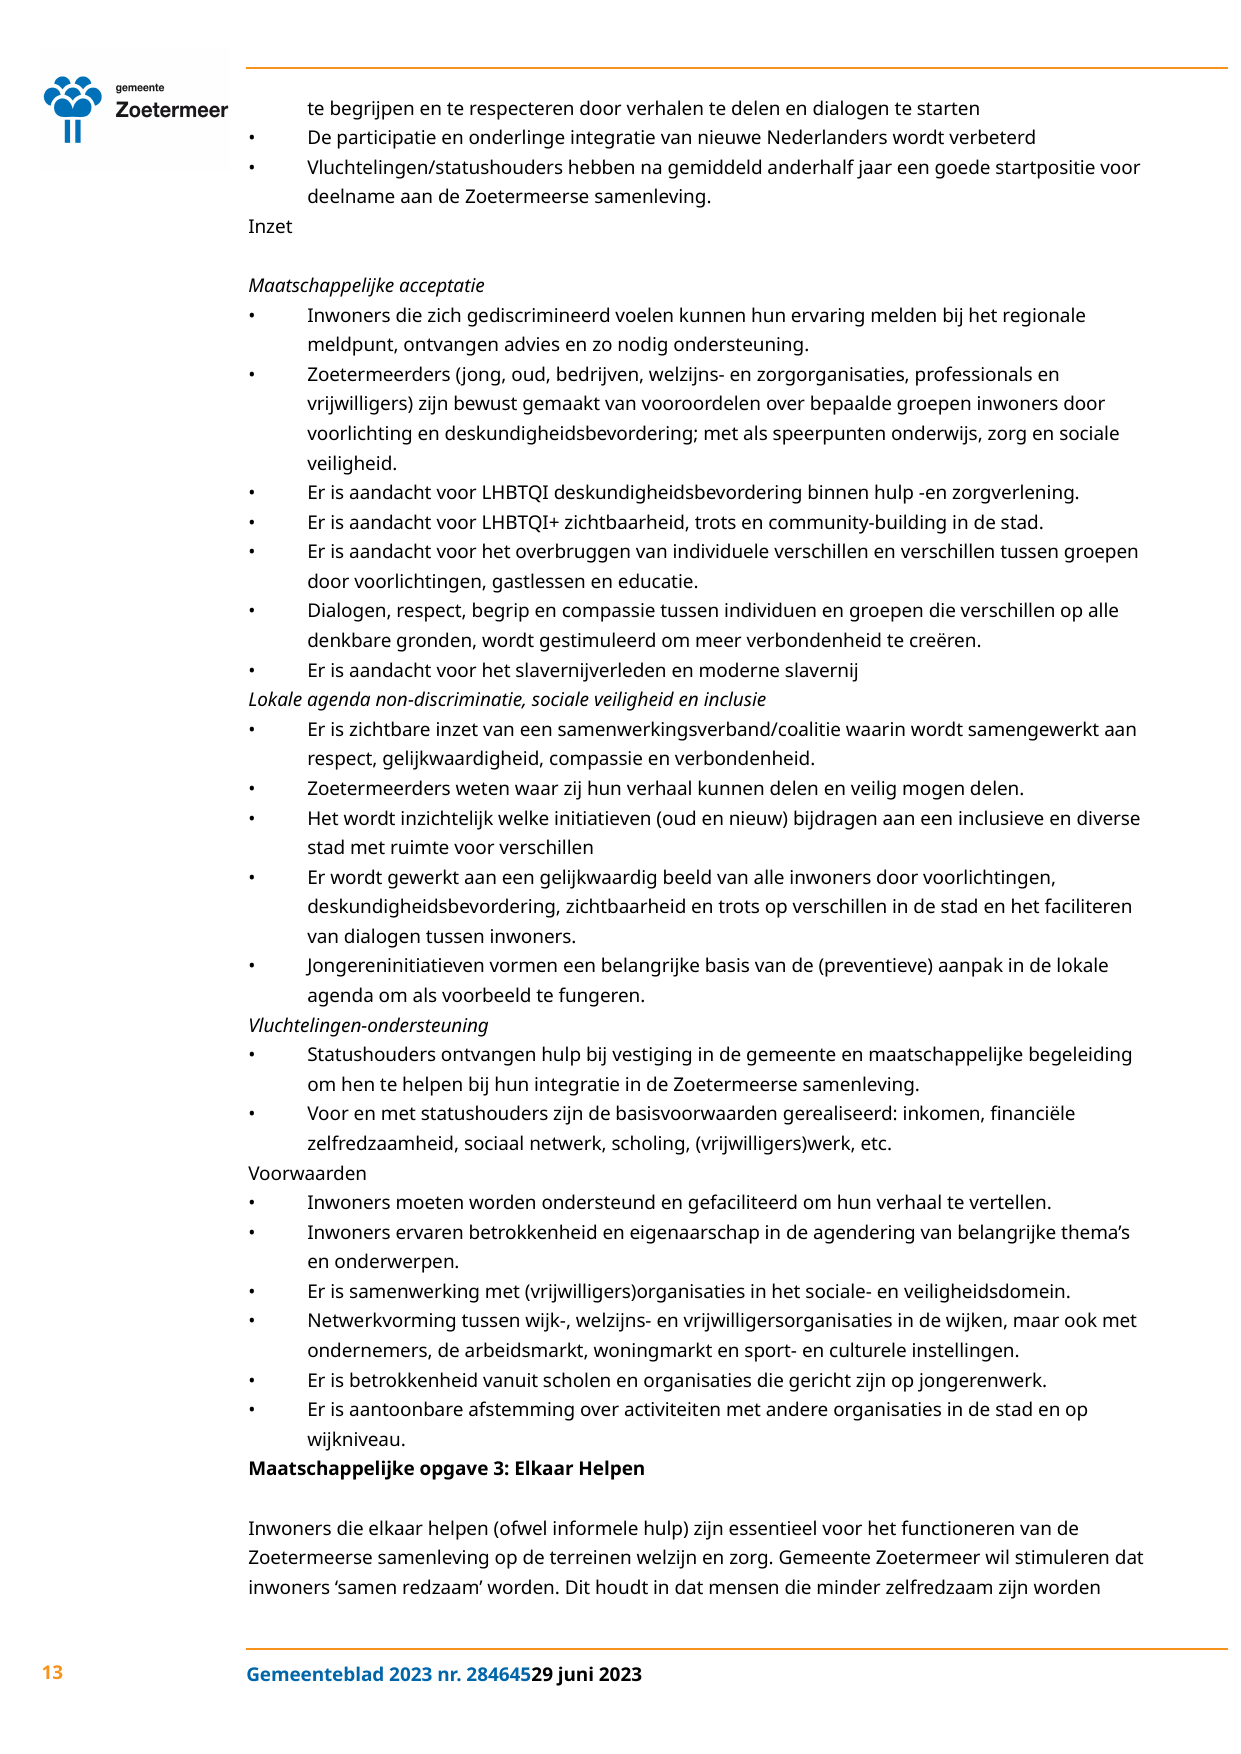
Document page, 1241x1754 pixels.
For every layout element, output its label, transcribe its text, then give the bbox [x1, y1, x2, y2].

list Er is aandacht voor het overbruggen van individuele verschillen en verschillen tussen groepen door voorlichtingen, gastlessen en educatie. [248, 538, 1152, 594]
list Inwoners ervaren betrokkenheid en eigenaarschap in de agendering van belangrijke thema’s en onderwerpen. [248, 1219, 1152, 1274]
list Statushouders ontvangen hulp bij vestiging in de gemeente en maatschappelijke begeleiding om hen te helpen bij hun integratie in de Zoetermeerse samenleving. [248, 1041, 1152, 1097]
list Er is aandacht voor LHBTQI+ zichtbaarheid, trots en community-building in de stad. [248, 509, 1152, 535]
list Inwoners die zich gediscrimineerd voelen kunnen hun ervaring melden bij het regionale meldpunt, ontvangen advies en zo nodig ondersteuning. [248, 302, 1152, 357]
list Voor en met statushouders zijn de basisvoorwaarden gerealiseerd: inkomen, financiële zelfredzaamheid, sociaal netwerk, scholing, (vrijwilligers)werk, etc. [248, 1101, 1152, 1156]
text Maatschappelijke opgave 3: Elkaar Helpen [248, 1456, 1152, 1481]
list Dialogen, respect, begrip en compassie tussen individuen en groepen die verschillen op alle denkbare gronden, wordt gestimuleerd om meer verbondenheid te creëren. [248, 598, 1152, 653]
list Er is aantoonbare afstemming over activiteiten met andere organisaties in de stad en op wijkniveau. [248, 1396, 1152, 1452]
text Maatschappelijke acceptatie [248, 272, 1152, 298]
list Vluchtelingen/statushouders hebben na gemiddeld anderhalf jaar een goede startpositie voor deelname aan de Zoetermeerse samenleving. [248, 154, 1152, 209]
list Jongereninitiatieven vormen een belangrijke basis van de (preventieve) aanpak in de lokale agenda om als voorbeeld te fungeren. [248, 953, 1152, 1008]
list Er is aandacht voor het slavernijverleden en moderne slavernij [248, 657, 1152, 683]
text Inwoners die elkaar helpen (ofwel informele hulp) zijn essentieel voor het functioneren van de Zoetermeerse samenleving op de terreinen welzijn en zorg. Gemeente Zoetermeer wil stimuleren dat inwoners ‘samen redzaam’ worden. Dit houdt in dat mensen die minder zelfredzaam zijn worden [248, 1515, 1152, 1600]
text Vluchtelingen-ondersteuning [248, 1012, 1152, 1038]
list De participatie en onderlinge integratie van nieuwe Nederlanders wordt verbeterd [248, 124, 1152, 150]
list Er is aandacht voor LHBTQI deskundigheidsbevordering binnen hulp -en zorgverlening. [248, 479, 1152, 505]
list te begrijpen en te respecteren door verhalen te delen en dialogen te starten [248, 95, 1152, 121]
list Zoetermeerders weten waar zij hun verhaal kunnen delen en veilig mogen delen. [248, 775, 1152, 801]
list Er wordt gewerkt aan een gelijkwaardig beeld van alle inwoners door voorlichtingen, deskundigheidsbevordering, zichtbaarheid en trots op verschillen in de stad en het faciliteren van dialogen tussen inwoners. [248, 864, 1152, 949]
text Voorwaarden [248, 1160, 1152, 1186]
list Zoetermeerders (jong, oud, bedrijven, welzijns- en zorgorganisaties, professionals en vrijwilligers) zijn bewust gemaakt van vooroordelen over bepaalde groepen inwoners door voorlichting en deskundigheidsbevordering; met als speerpunten onderwijs, zorg en sociale veiligheid. [248, 361, 1152, 476]
text Lokale agenda non-discriminatie, sociale veiligheid en inclusie [248, 686, 1152, 712]
list Er is samenwerking met (vrijwilligers)organisaties in het sociale- en veiligheidsdomein. [248, 1278, 1152, 1304]
list Netwerkvorming tussen wijk-, welzijns- en vrijwilligersorganisaties in de wijken, maar ook met ondernemers, de arbeidsmarkt, woningmarkt en sport- en culturele instellingen. [248, 1308, 1152, 1363]
text Inzet [248, 213, 1152, 239]
picture [41, 47, 231, 172]
list Er is betrokkenheid vanuit scholen en organisaties die gericht zijn op jongerenwerk. [248, 1367, 1152, 1393]
list Het wordt inzichtelijk welke initiatieven (oud en nieuw) bijdragen aan een inclusieve en diverse stad met ruimte voor verschillen [248, 805, 1152, 860]
list Er is zichtbare inzet van een samenwerkingsverband/coalitie waarin wordt samengewerkt aan respect, gelijkwaardigheid, compassie en verbondenheid. [248, 716, 1152, 771]
list Inwoners moeten worden ondersteund en gefaciliteerd om hun verhaal te vertellen. [248, 1189, 1152, 1215]
